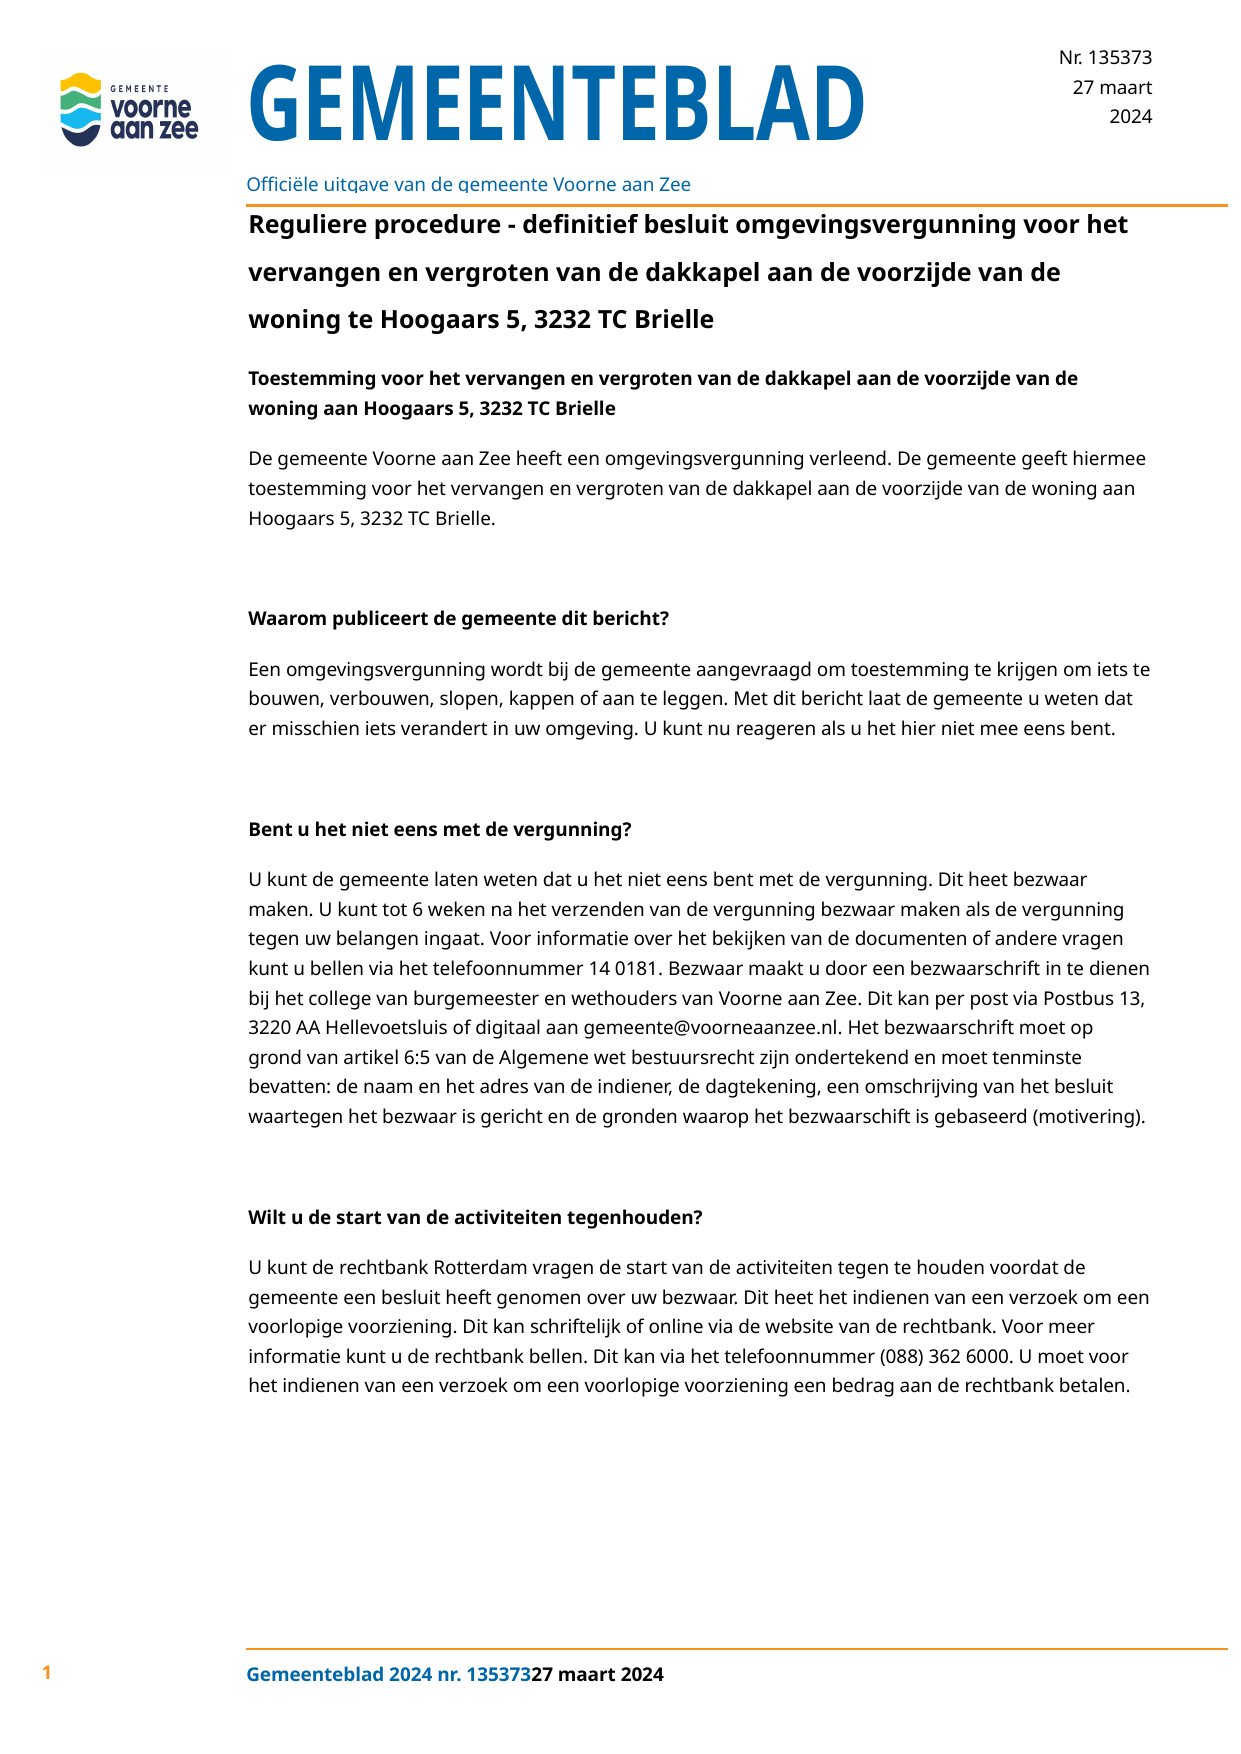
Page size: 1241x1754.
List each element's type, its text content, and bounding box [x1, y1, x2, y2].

text U kunt de gemeente laten weten dat u het niet eens bent met de vergunning. Dit heet bezwaar maken. U kunt tot 6 weken na het verzenden van de vergunning bezwaar maken als de vergunning tegen uw belangen ingaat. Voor informatie over het bekijken van de documenten of andere vragen kunt u bellen via het telefoonnummer 14 0181. Bezwaar maakt u door een bezwaarschrift in te dienen bij het college van burgemeester en wethouders van Voorne aan Zee. Dit kan per post via Postbus 13, 3220 AA Hellevoetsluis of digitaal aan gemeente@voorneaanzee.nl. Het bezwaarschrift moet op grond van artikel 6:5 van de Algemene wet bestuursrecht zijn ondertekend en moet tenminste bevatten: de naam en het adres van de indiener, de dagtekening, een omschrijving van het besluit waartegen het bezwaar is gericht en de gronden waarop het bezwaarschift is gebaseerd (motivering). [248, 866, 1152, 1129]
text Reguliere procedure - definitief besluit omgevingsvergunning voor het vervangen en vergroten van de dakkapel aan de voorzijde van de woning te Hoogaars 5, 3232 TC Brielle [248, 207, 1152, 336]
picture [41, 47, 231, 172]
text Bent u het niet eens met de vergunning? [248, 816, 1152, 842]
text Toestemming voor het vervangen en vergroten van de dakkapel aan de voorzijde van de woning aan Hoogaars 5, 3232 TC Brielle [248, 366, 1152, 421]
text U kunt de rechtbank Rotterdam vragen de start van de activiteiten tegen te houden voordat de gemeente een besluit heeft genomen over uw bezwaar. Dit heet het indienen van een verzoek om een voorlopige voorziening. Dit kan schriftelijk of online via de website van de rechtbank. Voor meer informatie kunt u de rechtbank bellen. Dit kan via het telefoonnummer (088) 362 6000. U moet voor het indienen van een verzoek om een voorlopige voorziening een bedrag aan de rechtbank betalen. [248, 1254, 1152, 1398]
text Waarom publiceert de gemeente dit bericht? [248, 606, 1152, 631]
text Wilt u de start van de activiteiten tegenhouden? [248, 1204, 1152, 1229]
text De gemeente Voorne aan Zee heeft een omgevingsvergunning verleend. De gemeente geeft hiermee toestemming voor het vervangen en vergroten van de dakkapel aan de voorzijde van de woning aan Hoogaars 5, 3232 TC Brielle. [248, 446, 1152, 530]
text Een omgevingsvergunning wordt bij de gemeente aangevraagd om toestemming te krijgen om iets te bouwen, verbouwen, slopen, kappen of aan te leggen. Met dit bericht laat de gemeente u weten dat er misschien iets verandert in uw omgeving. U kunt nu reageren als u het hier niet mee eens bent. [248, 656, 1152, 741]
